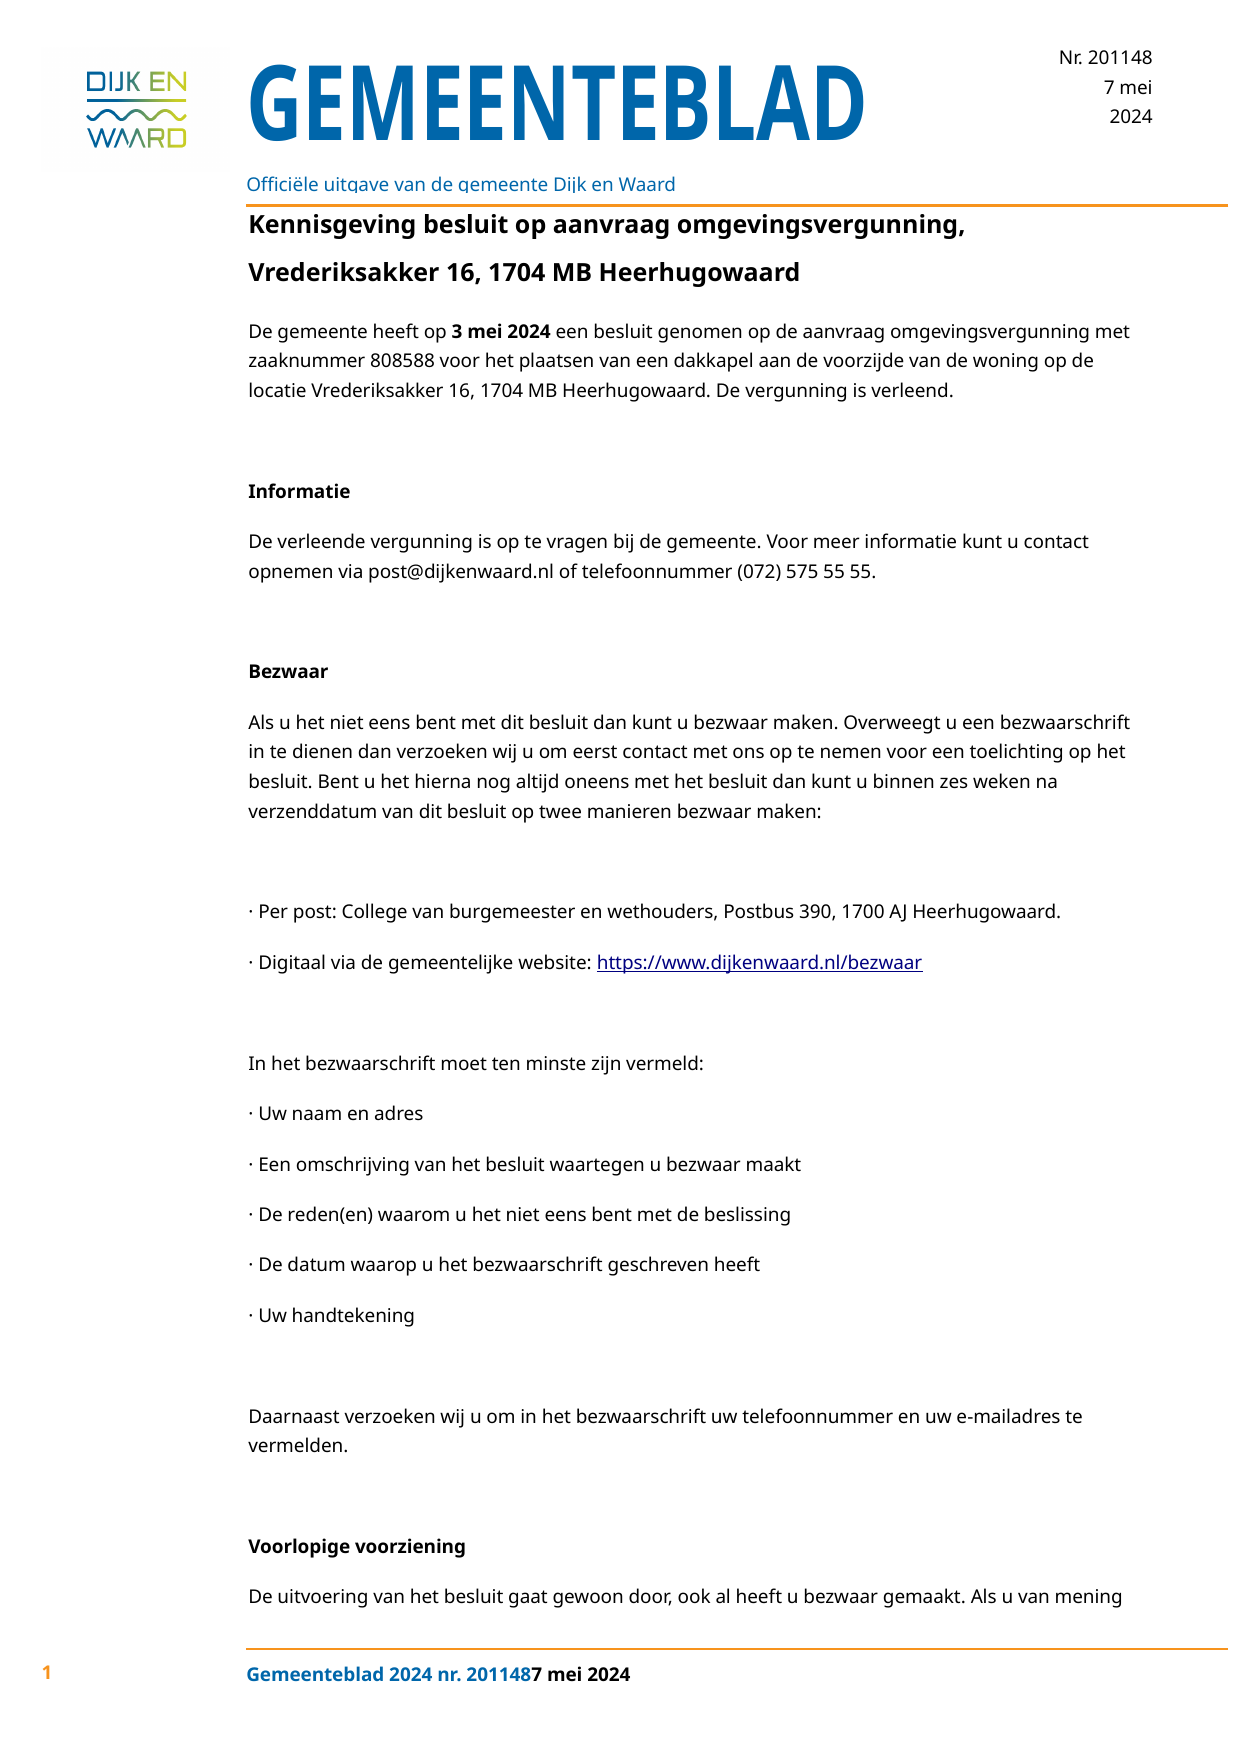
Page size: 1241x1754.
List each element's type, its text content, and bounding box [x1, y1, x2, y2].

picture [41, 47, 231, 172]
text · De reden(en) waarom u het niet eens bent met de beslissing [248, 1201, 1152, 1227]
text De uitvoering van het besluit gaat gewoon door, ook al heeft u bezwaar gemaakt. Als u van mening [248, 1584, 1152, 1609]
text Bezwaar [248, 659, 1152, 684]
text · Digitaal via de gemeentelijke website: https://www.dijkenwaard.nl/bezwaar [248, 949, 1152, 975]
text · Een omschrijving van het besluit waartegen u bezwaar maakt [248, 1151, 1152, 1177]
text Daarnaast verzoeken wij u om in het bezwaarschrift uw telefoonnummer en uw e-mailadres te vermelden. [248, 1403, 1152, 1458]
text · Uw handtekening [248, 1302, 1152, 1328]
text · Per post: College van burgemeester en wethouders, Postbus 390, 1700 AJ Heerhugowaard. [248, 899, 1152, 924]
text Als u het niet eens bent met dit besluit dan kunt u bezwaar maken. Overweegt u een bezwaarschrift in te dienen dan verzoeken wij u om eerst contact met ons op te nemen voor een toelichting op het besluit. Bent u het hierna nog altijd oneens met het besluit dan kunt u binnen zes weken na verzenddatum van dit besluit op twee manieren bezwaar maken: [248, 709, 1152, 824]
text De gemeente heeft op 3 mei 2024 een besluit genomen op de aanvraag omgevingsvergunning met zaaknummer 808588 voor het plaatsen van een dakkapel aan de voorzijde van de woning op de locatie Vrederiksakker 16, 1704 MB Heerhugowaard. De vergunning is verleend. [248, 318, 1152, 403]
text Voorlopige voorziening [248, 1533, 1152, 1559]
text Informatie [248, 478, 1152, 504]
text · De datum waarop u het bezwaarschrift geschreven heeft [248, 1252, 1152, 1277]
text In het bezwaarschrift moet ten minste zijn vermeld: [248, 1050, 1152, 1076]
text De verleende vergunning is op te vragen bij de gemeente. Voor meer informatie kunt u contact opnemen via post@dijkenwaard.nl of telefoonnummer (072) 575 55 55. [248, 528, 1152, 584]
text · Uw naam en adres [248, 1100, 1152, 1126]
text Kennisgeving besluit op aanvraag omgevingsvergunning, Vrederiksakker 16, 1704 MB Heerhugowaard [248, 207, 1152, 288]
